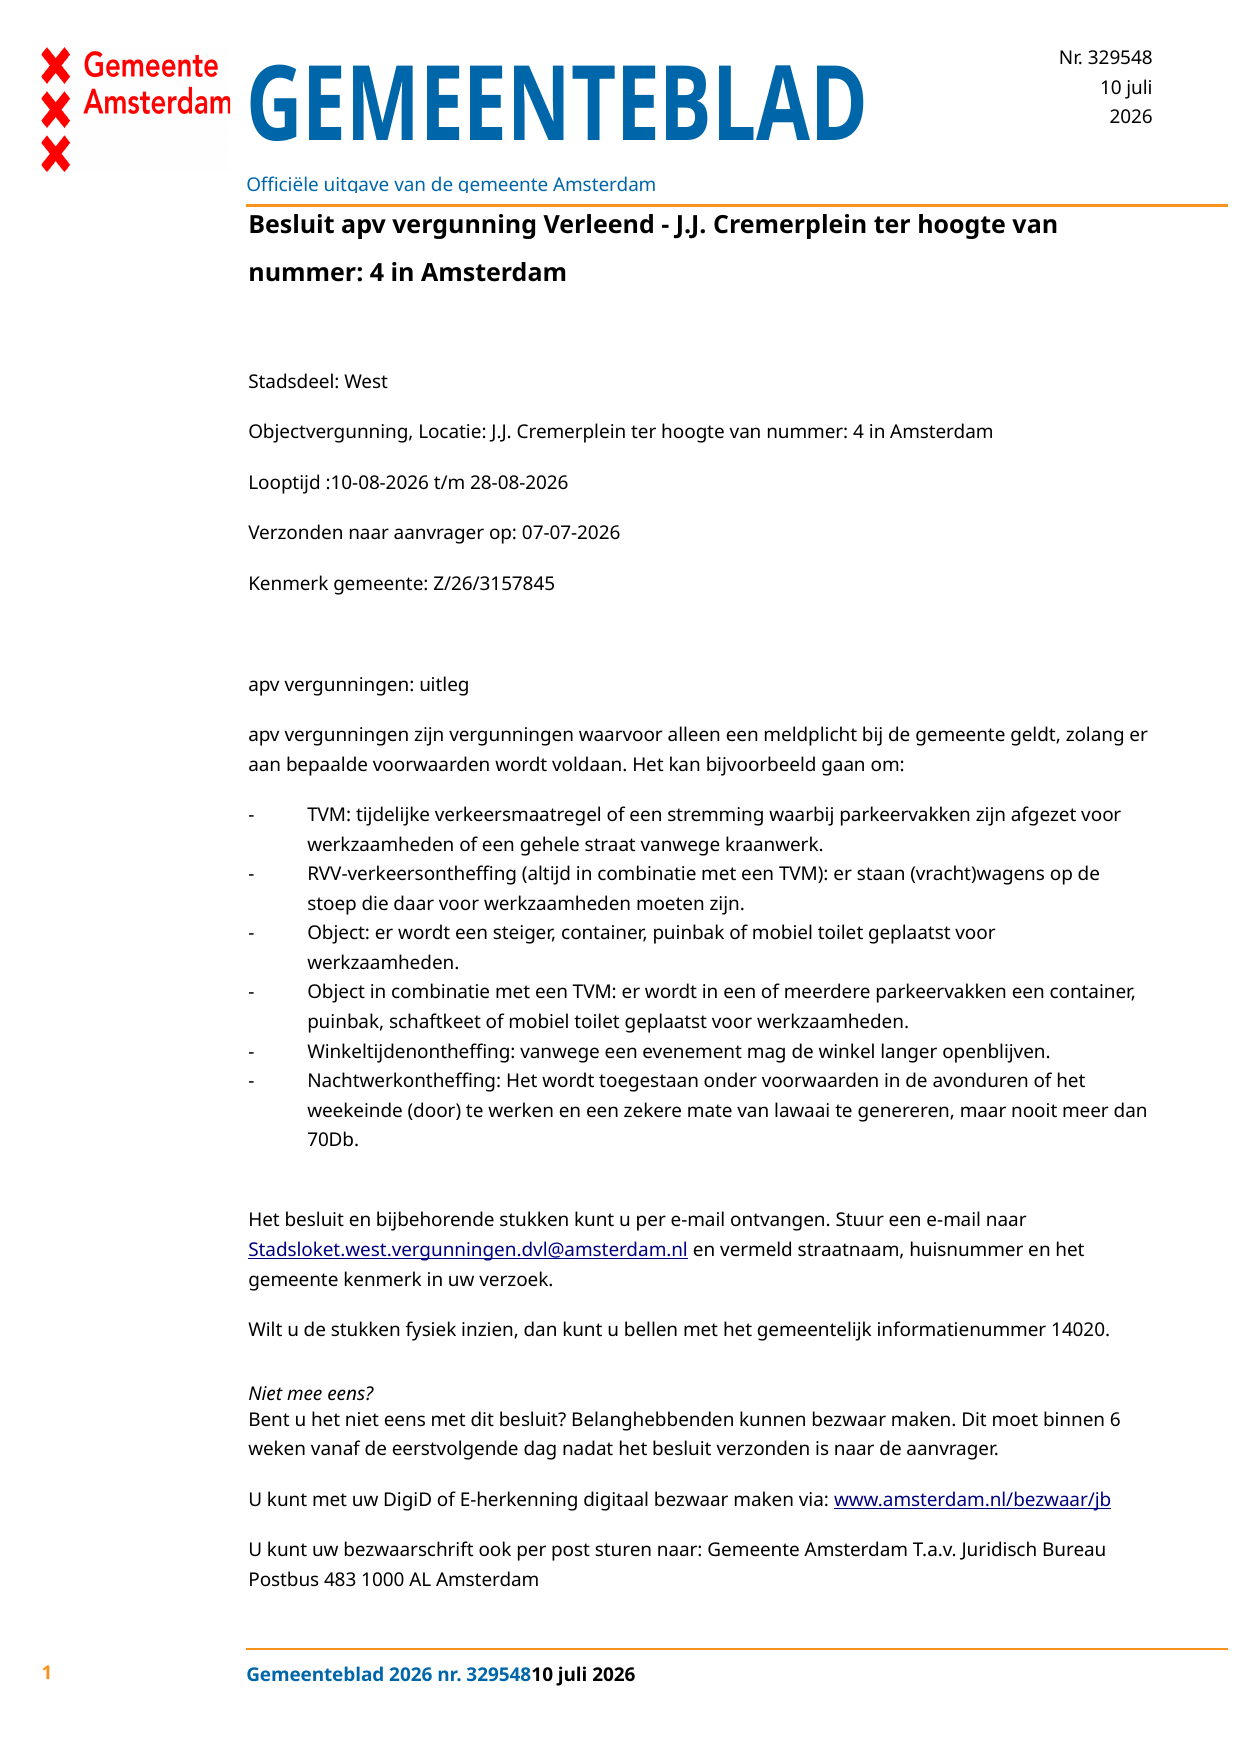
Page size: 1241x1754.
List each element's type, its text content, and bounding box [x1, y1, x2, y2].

text Besluit apv vergunning Verleend - J.J. Cremerplein ter hoogte van nummer: 4 in Amsterdam [248, 207, 1152, 288]
list RVV-verkeersontheffing (altijd in combinatie met een TVM): er staan (vracht)wagens op de stoep die daar voor werkzaamheden moeten zijn. [248, 860, 1152, 916]
picture [41, 47, 231, 172]
text Looptijd :10-08-2026 t/m 28-08-2026 [248, 469, 1152, 495]
list TVM: tijdelijke verkeersmaatregel of een stremming waarbij parkeervakken zijn afgezet voor werkzaamheden of een gehele straat vanwege kraanwerk. [248, 801, 1152, 857]
text Het besluit en bijbehorende stukken kunt u per e-mail ontvangen. Stuur een e-mail naar Stadsloket.west.vergunningen.dvl@amsterdam.nl en vermeld straatnaam, huisnummer en het gemeente kenmerk in uw verzoek. [248, 1207, 1152, 1292]
text apv vergunningen zijn vergunningen waarvoor alleen een meldplicht bij de gemeente geldt, zolang er aan bepaalde voorwaarden wordt voldaan. Het kan bijvoorbeeld gaan om: [248, 721, 1152, 777]
list Object: er wordt een steiger, container, puinbak of mobiel toilet geplaatst voor werkzaamheden. [248, 919, 1152, 975]
text Wilt u de stukken fysiek inzien, dan kunt u bellen met het gemeentelijk informatienummer 14020. [248, 1316, 1152, 1342]
text Objectvergunning, Locatie: J.J. Cremerplein ter hoogte van nummer: 4 in Amsterdam [248, 419, 1152, 444]
text U kunt met uw DigiD of E-herkenning digitaal bezwaar maken via: www.amsterdam.nl/bezwaar/jb [248, 1486, 1152, 1512]
list Nachtwerkontheffing: Het wordt toegestaan onder voorwaarden in de avonduren of het weekeinde (door) te werken en een zekere mate van lawaai te genereren, maar nooit meer dan 70Db. [248, 1067, 1152, 1152]
list Object in combinatie met een TVM: er wordt in een of meerdere parkeervakken een container, puinbak, schaftkeet of mobiel toilet geplaatst voor werkzaamheden. [248, 979, 1152, 1034]
text Verzonden naar aanvrager op: 07-07-2026 [248, 519, 1152, 545]
text Kenmerk gemeente: Z/26/3157845 [248, 570, 1152, 596]
text Niet mee eens? [248, 1380, 1152, 1406]
text Stadsdeel: West [248, 368, 1152, 394]
list Winkeltijdenontheffing: vanwege een evenement mag de winkel langer openblijven. [248, 1038, 1152, 1064]
text U kunt uw bezwaarschrift ook per post sturen naar: Gemeente Amsterdam T.a.v. Juridisch Bureau Postbus 483 1000 AL Amsterdam [248, 1536, 1152, 1592]
text apv vergunningen: uitleg [248, 671, 1152, 697]
text Bent u het niet eens met dit besluit? Belanghebbenden kunnen bezwaar maken. Dit moet binnen 6 weken vanaf de eerstvolgende dag nadat het besluit verzonden is naar de aanvrager. [248, 1406, 1152, 1461]
